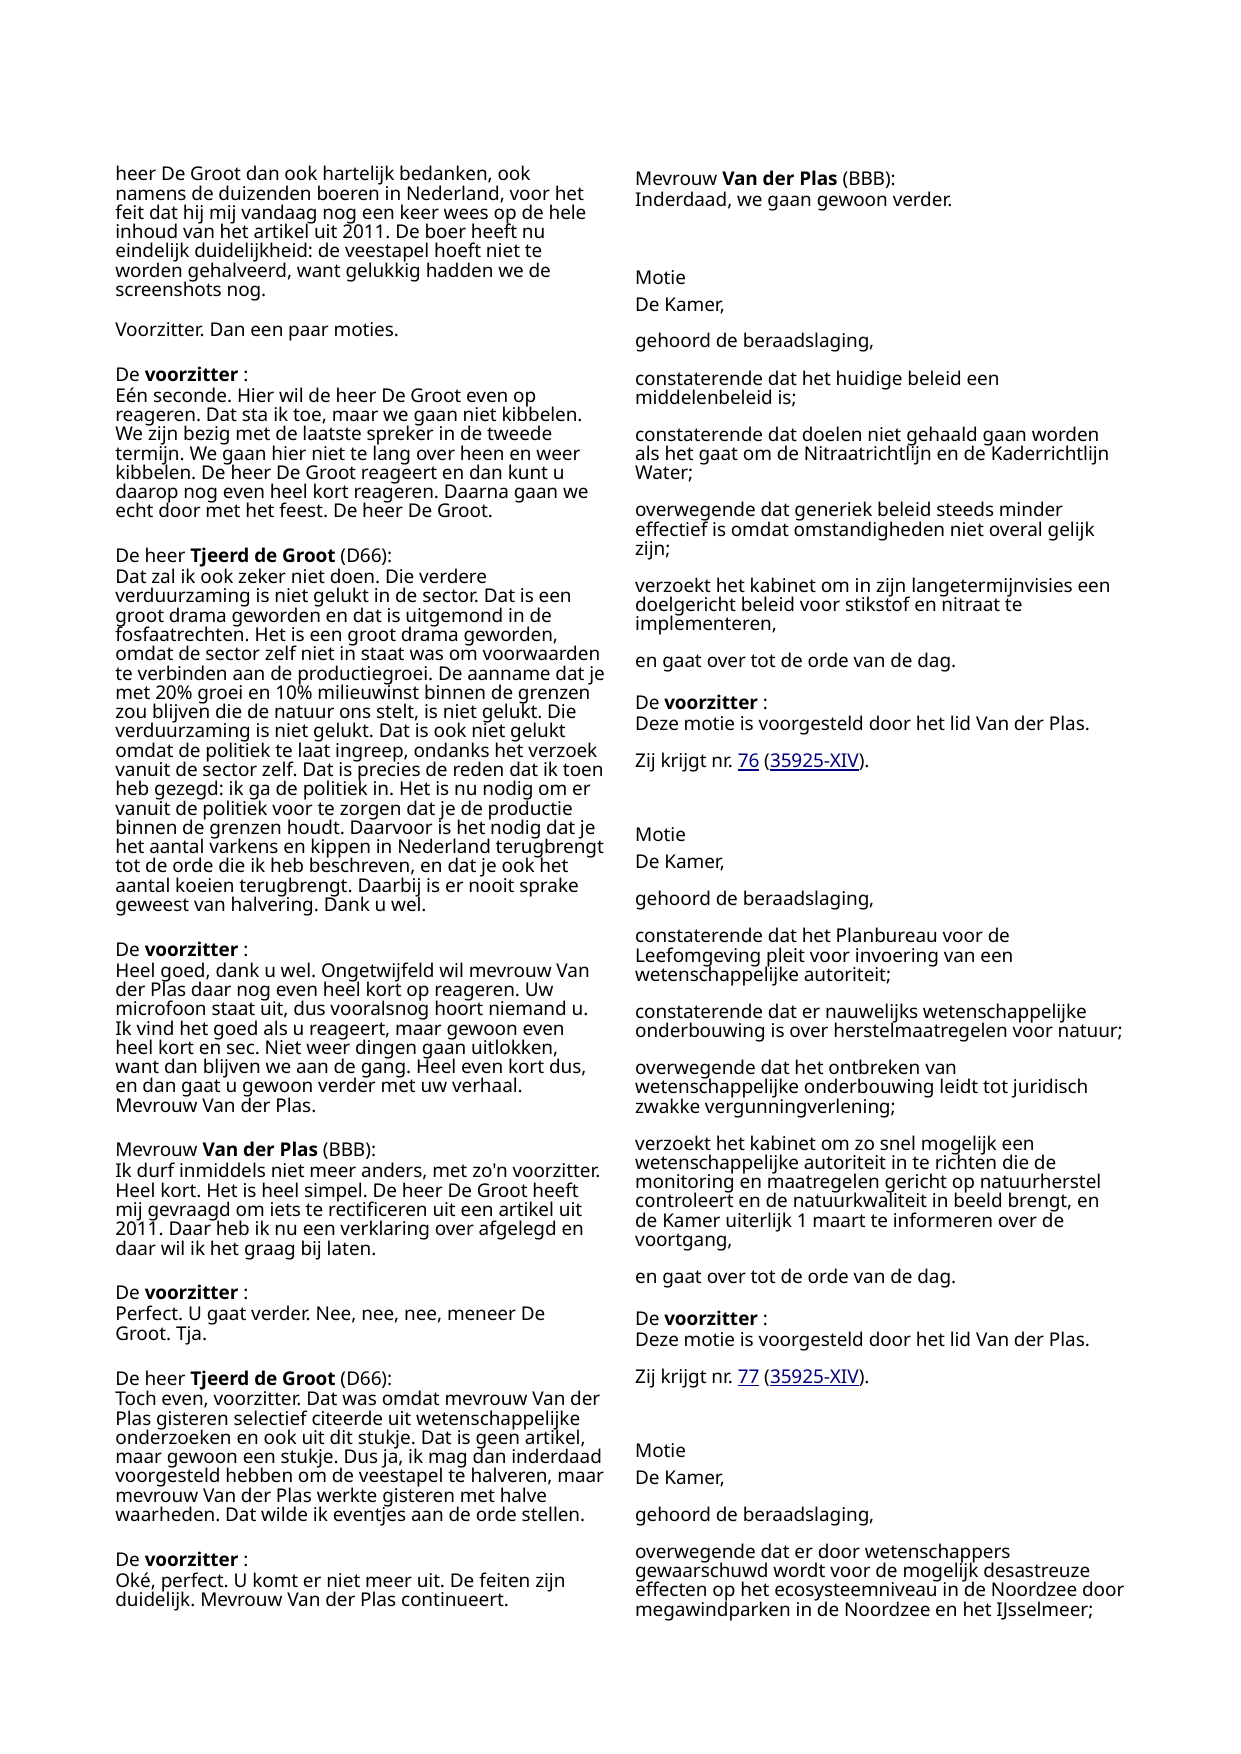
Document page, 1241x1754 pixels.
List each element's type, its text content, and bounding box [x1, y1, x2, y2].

text De Kamer, [635, 296, 1125, 315]
text De voorzitter : [115, 936, 605, 962]
text constaterende dat er nauwelijks wetenschappelijke onderbouwing is over herstelmaatregelen voor natuur; [635, 1003, 1125, 1041]
text Inderdaad, we gaan gewoon verder. [635, 191, 1125, 210]
text Motie [635, 822, 1125, 847]
text overwegende dat het ontbreken van wetenschappelijke onderbouwing leidt tot juridisch zwakke vergunningverlening; [635, 1059, 1125, 1117]
text overwegende dat er door wetenschappers gewaarschuwd wordt voor de mogelijk desastreuze effecten op het ecosysteemniveau in de Noordzee door megawindparken in de Noordzee en het IJsselmeer; [635, 1543, 1125, 1620]
text De voorzitter : [635, 689, 1125, 715]
text Eén seconde. Hier wil de heer De Groot even op reageren. Dat sta ik toe, maar we gaan niet kibbelen. We zijn bezig met de laatste spreker in de tweede termijn. We gaan hier niet te lang over heen en weer kibbelen. De heer De Groot reageert en dan kunt u daarop nog even heel kort reageren. Daarna gaan we echt door met het feest. De heer De Groot. [115, 387, 605, 522]
text gehoord de beraadslaging, [635, 890, 1125, 909]
text De voorzitter : [115, 361, 605, 387]
text De Kamer, [635, 853, 1125, 873]
text Ik durf inmiddels niet meer anders, met zo'n voorzitter. Heel kort. Het is heel simpel. De heer De Groot heeft mij gevraagd om iets te rectificeren uit een artikel uit 2011. Daar heb ik nu een verklaring over afgelegd en daar wil ik het graag bij laten. [115, 1162, 605, 1259]
text Toch even, voorzitter. Dat was omdat mevrouw Van der Plas gisteren selectief citeerde uit wetenschappelijke onderzoeken en ook uit dit stukje. Dat is geen artikel, maar gewoon een stukje. Dus ja, ik mag dan inderdaad voorgesteld hebben om de veestapel te halveren, maar mevrouw Van der Plas werkte gisteren met halve waarheden. Dat wilde ik eventjes aan de orde stellen. [115, 1390, 605, 1525]
text constaterende dat doelen niet gehaald gaan worden als het gaat om de Nitraatrichtlijn en de Kaderrichtlijn Water; [635, 426, 1125, 483]
text constaterende dat het Planbureau voor de Leefomgeving pleit voor invoering van een wetenschappelijke autoriteit; [635, 927, 1125, 985]
text Deze motie is voorgesteld door het lid Van der Plas. [635, 1331, 1125, 1350]
text gehoord de beraadslaging, [635, 1506, 1125, 1525]
text Zij krijgt nr. 77 (35925-XIV). [635, 1368, 1125, 1387]
text Oké, perfect. U komt er niet meer uit. De feiten zijn duidelijk. Mevrouw Van der Plas continueert. [115, 1572, 605, 1610]
text Voorzitter. Dan een paar moties. [115, 321, 605, 340]
text Mevrouw Van der Plas (BBB): [115, 1137, 605, 1162]
text constaterende dat het huidige beleid een middelenbeleid is; [635, 369, 1125, 408]
text De heer Tjeerd de Groot (D66): [115, 1365, 605, 1390]
text verzoekt het kabinet om in zijn langetermijnvisies een doelgericht beleid voor stikstof en nitraat te implementeren, [635, 577, 1125, 634]
text verzoekt het kabinet om zo snel mogelijk een wetenschappelijke autoriteit in te richten die de monitoring en maatregelen gericht op natuurherstel controleert en de natuurkwaliteit in beeld brengt, en de Kamer uiterlijk 1 maart te informeren over de voortgang, [635, 1134, 1125, 1250]
text heer De Groot dan ook hartelijk bedanken, ook namens de duizenden boeren in Nederland, voor het feit dat hij mij vandaag nog een keer wees op de hele inhoud van het artikel uit 2011. De boer heeft nu eindelijk duidelijkheid: de veestapel hoeft niet te worden gehalveerd, want gelukkig hadden we de screenshots nog. [115, 165, 605, 300]
text Zij krijgt nr. 76 (35925-XIV). [635, 752, 1125, 771]
text Motie [635, 1437, 1125, 1463]
text Mevrouw Van der Plas (BBB): [635, 165, 1125, 191]
text Dat zal ik ook zeker niet doen. Die verdere verduurzaming is niet gelukt in de sector. Dat is een groot drama geworden en dat is uitgemond in de fosfaatrechten. Het is een groot drama geworden, omdat de sector zelf niet in staat was om voorwaarden te verbinden aan de productiegroei. De aanname dat je met 20% groei en 10% milieuwinst binnen de grenzen zou blijven die de natuur ons stelt, is niet gelukt. Die verduurzaming is niet gelukt. Dat is ook niet gelukt omdat de politiek te laat ingreep, ondanks het verzoek vanuit de sector zelf. Dat is precies de reden dat ik toen heb gezegd: ik ga de politiek in. Het is nu nodig om er vanuit de politiek voor te zorgen dat je de productie binnen de grenzen houdt. Daarvoor is het nodig dat je het aantal varkens en kippen in Nederland terugbrengt tot de orde die ik heb beschreven, en dat je ook het aantal koeien terugbrengt. Daarbij is er nooit sprake geweest van halvering. Dank u wel. [115, 568, 605, 915]
text en gaat over tot de orde van de dag. [635, 652, 1125, 672]
text en gaat over tot de orde van de dag. [635, 1268, 1125, 1287]
text De Kamer, [635, 1469, 1125, 1488]
text De voorzitter : [115, 1546, 605, 1572]
text De heer Tjeerd de Groot (D66): [115, 542, 605, 568]
text gehoord de beraadslaging, [635, 332, 1125, 352]
text Motie [635, 264, 1125, 289]
text Deze motie is voorgesteld door het lid Van der Plas. [635, 715, 1125, 734]
text Heel goed, dank u wel. Ongetwijfeld wil mevrouw Van der Plas daar nog even heel kort op reageren. Uw microfoon staat uit, dus vooralsnog hoort niemand u. Ik vind het goed als u reageert, maar gewoon even heel kort en sec. Niet weer dingen gaan uitlokken, want dan blijven we aan de gang. Heel even kort dus, en dan gaat u gewoon verder met uw verhaal. Mevrouw Van der Plas. [115, 962, 605, 1116]
text De voorzitter : [115, 1279, 605, 1305]
text Perfect. U gaat verder. Nee, nee, nee, meneer De Groot. Tja. [115, 1305, 605, 1344]
text overwegende dat generiek beleid steeds minder effectief is omdat omstandigheden niet overal gelijk zijn; [635, 501, 1125, 559]
text De voorzitter : [635, 1305, 1125, 1331]
